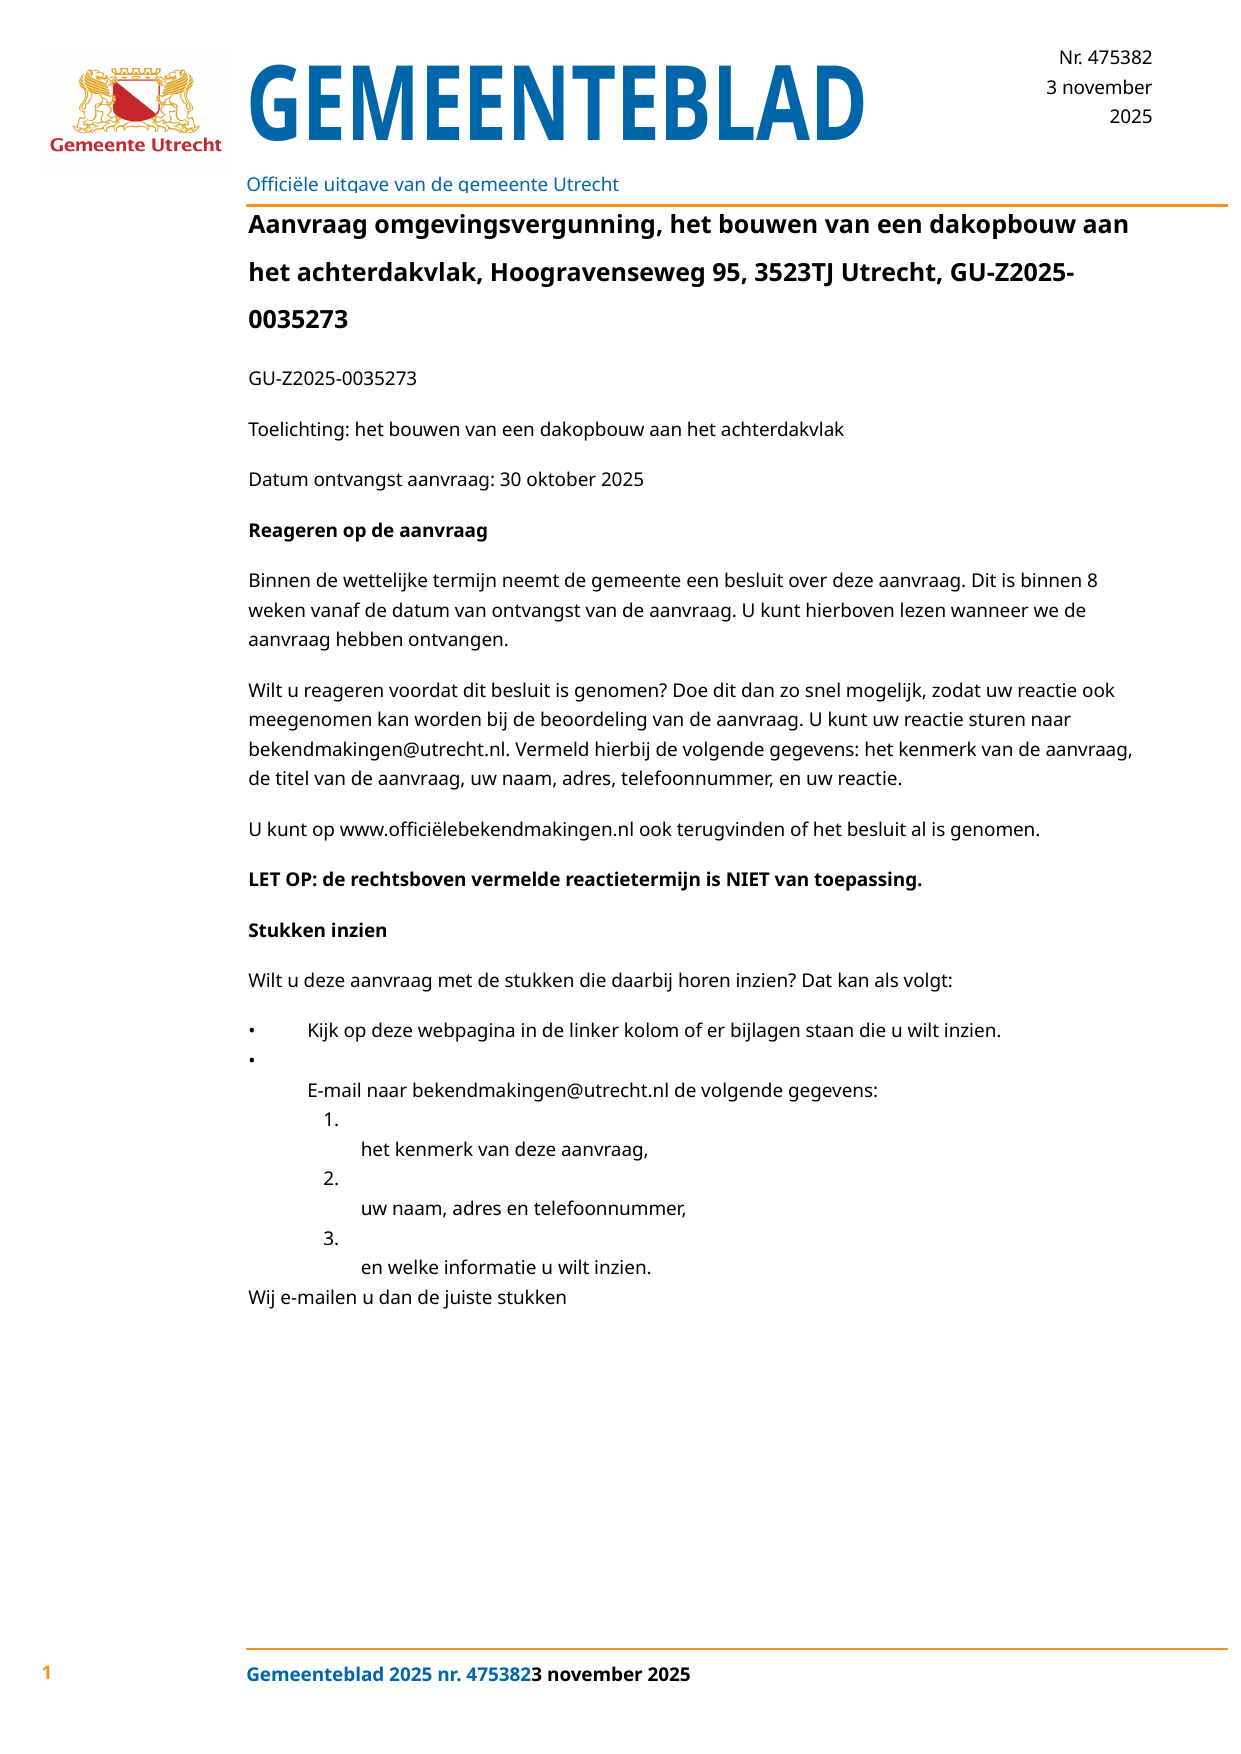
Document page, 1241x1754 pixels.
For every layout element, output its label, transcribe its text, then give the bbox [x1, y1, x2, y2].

list E-mail naar bekendmakingen@utrecht.nl de volgende gegevens: [248, 1077, 1152, 1102]
list het kenmerk van deze aanvraag, [323, 1136, 1152, 1162]
text Toelichting: het bouwen van een dakopbouw aan het achterdakvlak [248, 416, 1152, 442]
text LET OP: de rechtsboven vermelde reactietermijn is NIET van toepassing. [248, 866, 1152, 892]
text Stukken inzien [248, 917, 1152, 942]
list Kijk op deze webpagina in de linker kolom of er bijlagen staan die u wilt inzien. [248, 1018, 1152, 1043]
text Reageren op de aanvraag [248, 517, 1152, 542]
picture [41, 47, 231, 172]
text Wilt u deze aanvraag met de stukken die daarbij horen inzien? Dat kan als volgt: [248, 967, 1152, 993]
text Wij e-mailen u dan de juiste stukken [248, 1284, 1152, 1309]
list uw naam, adres en telefoonnummer, [323, 1195, 1152, 1221]
list en welke informatie u wilt inzien. [323, 1254, 1152, 1280]
text Binnen de wettelijke termijn neemt de gemeente een besluit over deze aanvraag. Dit is binnen 8 weken vanaf de datum van ontvangst van de aanvraag. U kunt hierboven lezen wanneer we de aanvraag hebben ontvangen. [248, 567, 1152, 652]
text Wilt u reageren voordat dit besluit is genomen? Doe dit dan zo snel mogelijk, zodat uw reactie ook meegenomen kan worden bij de beoordeling van de aanvraag. U kunt uw reactie sturen naar bekendmakingen@utrecht.nl. Vermeld hierbij de volgende gegevens: het kenmerk van de aanvraag, de titel van de aanvraag, uw naam, adres, telefoonnummer, en uw reactie. [248, 677, 1152, 791]
text Aanvraag omgevingsvergunning, het bouwen van een dakopbouw aan het achterdakvlak, Hoogravenseweg 95, 3523TJ Utrecht, GU-Z2025-0035273 [248, 207, 1152, 336]
text Datum ontvangst aanvraag: 30 oktober 2025 [248, 466, 1152, 492]
text U kunt op www.officiëlebekendmakingen.nl ook terugvinden of het besluit al is genomen. [248, 816, 1152, 842]
text GU-Z2025-0035273 [248, 366, 1152, 391]
